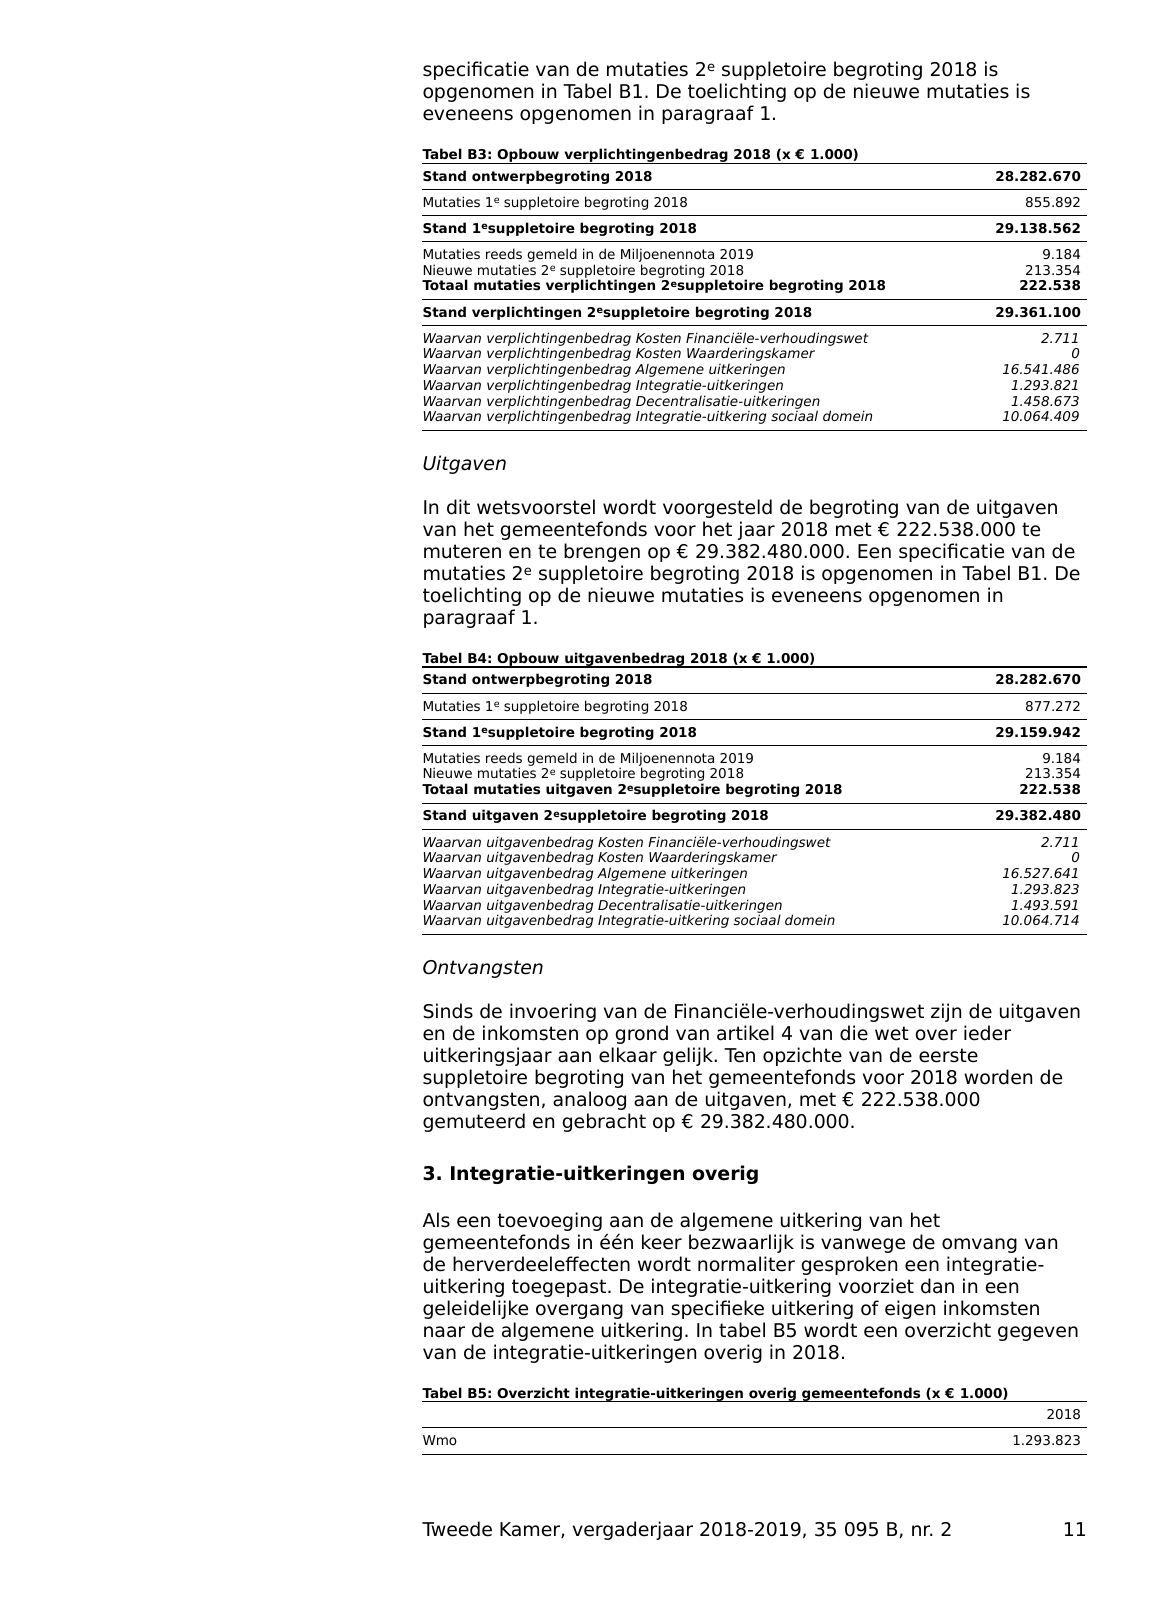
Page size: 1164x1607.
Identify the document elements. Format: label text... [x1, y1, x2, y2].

table_cell 29.159.942 [954, 720, 1087, 745]
table_cell Mutaties 1e suppletoire begroting 2018 [422, 190, 954, 215]
table_cell 2018 [955, 1402, 1087, 1427]
table_cell 877.272 [954, 694, 1087, 719]
table_cell 1.293.821 [954, 378, 1087, 393]
table_header Tabel B5: Overzicht integratie-uitkeringen overig gemeentefonds (x € 1.000) [422, 1385, 1087, 1401]
table_cell Waarvan uitgavenbedrag Decentralisatie-uitkeringen [422, 897, 954, 913]
table_cell Waarvan uitgavenbedrag Kosten Waarderingskamer [422, 850, 954, 866]
table_cell Stand ontwerpbegroting 2018 [422, 164, 954, 189]
table_cell 855.892 [954, 190, 1087, 215]
table_cell Stand uitgaven 2esuppletoire begroting 2018 [422, 804, 954, 829]
table_cell Waarvan uitgavenbedrag Algemene uitkeringen [422, 866, 954, 882]
table_cell 213.354 [954, 766, 1087, 782]
table_cell 222.538 [954, 782, 1087, 802]
table_cell Waarvan verplichtingenbedrag Integratie-uitkeringen [422, 378, 954, 393]
table_cell 29.138.562 [954, 216, 1087, 241]
table_cell 28.282.670 [954, 164, 1087, 189]
table_cell 0 [954, 346, 1087, 362]
table_cell 9.184 [954, 242, 1087, 262]
table_cell 28.282.670 [954, 668, 1087, 693]
table_cell 10.064.409 [954, 409, 1087, 429]
text Als een toevoeging aan de algemene uitkering van het gemeentefonds in één keer bezwaarlijk is vanwege de omvang van de herverdeeleffecten wordt normaliter gesproken een integratie-uitkering toegepast. De integratie-uitkering voorziet dan in een geleidelijke overgang van specifieke uitkering of eigen inkomsten naar de algemene uitkering. In tabel B5 wordt een overzicht gegeven van de integratie-uitkeringen overig in 2018. [422, 1210, 1087, 1363]
table_cell 0 [954, 850, 1087, 866]
table_cell Nieuwe mutaties 2e suppletoire begroting 2018 [422, 766, 954, 782]
table_cell Nieuwe mutaties 2e suppletoire begroting 2018 [422, 263, 954, 278]
text Sinds de invoering van de Financiële-verhoudingswet zijn de uitgaven en de inkomsten op grond van artikel 4 van die wet over ieder uitkeringsjaar aan elkaar gelijk. Ten opzichte van de eerste suppletoire begroting van het gemeentefonds voor 2018 worden de ontvangsten, analoog aan de uitgaven, met € 222.538.000 gemuteerd en gebracht op € 29.382.480.000. [422, 1001, 1087, 1133]
table_cell 213.354 [954, 263, 1087, 278]
text specificatie van de mutaties 2e suppletoire begroting 2018 is opgenomen in Tabel B1. De toelichting op de nieuwe mutaties is eveneens opgenomen in paragraaf 1. [422, 59, 1087, 125]
table_header Tabel B3: Opbouw verplichtingenbedrag 2018 (x € 1.000) [422, 147, 1087, 163]
table_cell 16.527.641 [954, 866, 1087, 882]
table_cell Waarvan verplichtingenbedrag Kosten Waarderingskamer [422, 346, 954, 362]
table_cell 2.711 [954, 326, 1087, 346]
table_cell Waarvan verplichtingenbedrag Kosten Financiële-verhoudingswet [422, 326, 954, 346]
table_cell 1.493.591 [954, 897, 1087, 913]
table_cell Totaal mutaties verplichtingen 2esuppletoire begroting 2018 [422, 278, 954, 299]
text In dit wetsvoorstel wordt voorgesteld de begroting van de uitgaven van het gemeentefonds voor het jaar 2018 met € 222.538.000 te muteren en te brengen op € 29.382.480.000. Een specificatie van de mutaties 2e suppletoire begroting 2018 is opgenomen in Tabel B1. De toelichting op de nieuwe mutaties is eveneens opgenomen in paragraaf 1. [422, 497, 1087, 629]
table_cell Waarvan verplichtingenbedrag Decentralisatie-uitkeringen [422, 394, 954, 409]
table_cell 222.538 [954, 278, 1087, 299]
table_cell 1.458.673 [954, 394, 1087, 409]
subtitle Ontvangsten [422, 957, 1087, 979]
table_cell Wmo [422, 1428, 955, 1453]
table_cell 1.293.823 [955, 1428, 1087, 1453]
table_cell Stand 1esuppletoire begroting 2018 [422, 216, 954, 241]
table_cell Waarvan uitgavenbedrag Integratie-uitkeringen [422, 882, 954, 897]
table_cell 16.541.486 [954, 362, 1087, 378]
table_cell Mutaties reeds gemeld in de Miljoenennota 2019 [422, 746, 954, 766]
table_cell Mutaties 1e suppletoire begroting 2018 [422, 694, 954, 719]
table_cell Stand ontwerpbegroting 2018 [422, 668, 954, 693]
table_cell Waarvan uitgavenbedrag Integratie-uitkering sociaal domein [422, 913, 954, 933]
table_cell Mutaties reeds gemeld in de Miljoenennota 2019 [422, 242, 954, 262]
table_header Tabel B4: Opbouw uitgavenbedrag 2018 (x € 1.000) [422, 651, 1087, 666]
table_cell Stand verplichtingen 2esuppletoire begroting 2018 [422, 300, 954, 325]
table_cell 9.184 [954, 746, 1087, 766]
table_cell 29.361.100 [954, 300, 1087, 325]
table_cell 10.064.714 [954, 913, 1087, 933]
table_cell Totaal mutaties uitgaven 2esuppletoire begroting 2018 [422, 782, 954, 802]
table_cell Stand 1esuppletoire begroting 2018 [422, 720, 954, 745]
table_cell 1.293.823 [954, 882, 1087, 897]
table_cell [422, 1402, 955, 1427]
table_cell Waarvan uitgavenbedrag Kosten Financiële-verhoudingswet [422, 830, 954, 850]
table_cell 2.711 [954, 830, 1087, 850]
table_cell Waarvan verplichtingenbedrag Integratie-uitkering sociaal domein [422, 409, 954, 429]
subtitle Uitgaven [422, 453, 1087, 475]
table_cell 29.382.480 [954, 804, 1087, 829]
table_cell Waarvan verplichtingenbedrag Algemene uitkeringen [422, 362, 954, 378]
subtitle 3. Integratie-uitkeringen overig [422, 1163, 1087, 1185]
